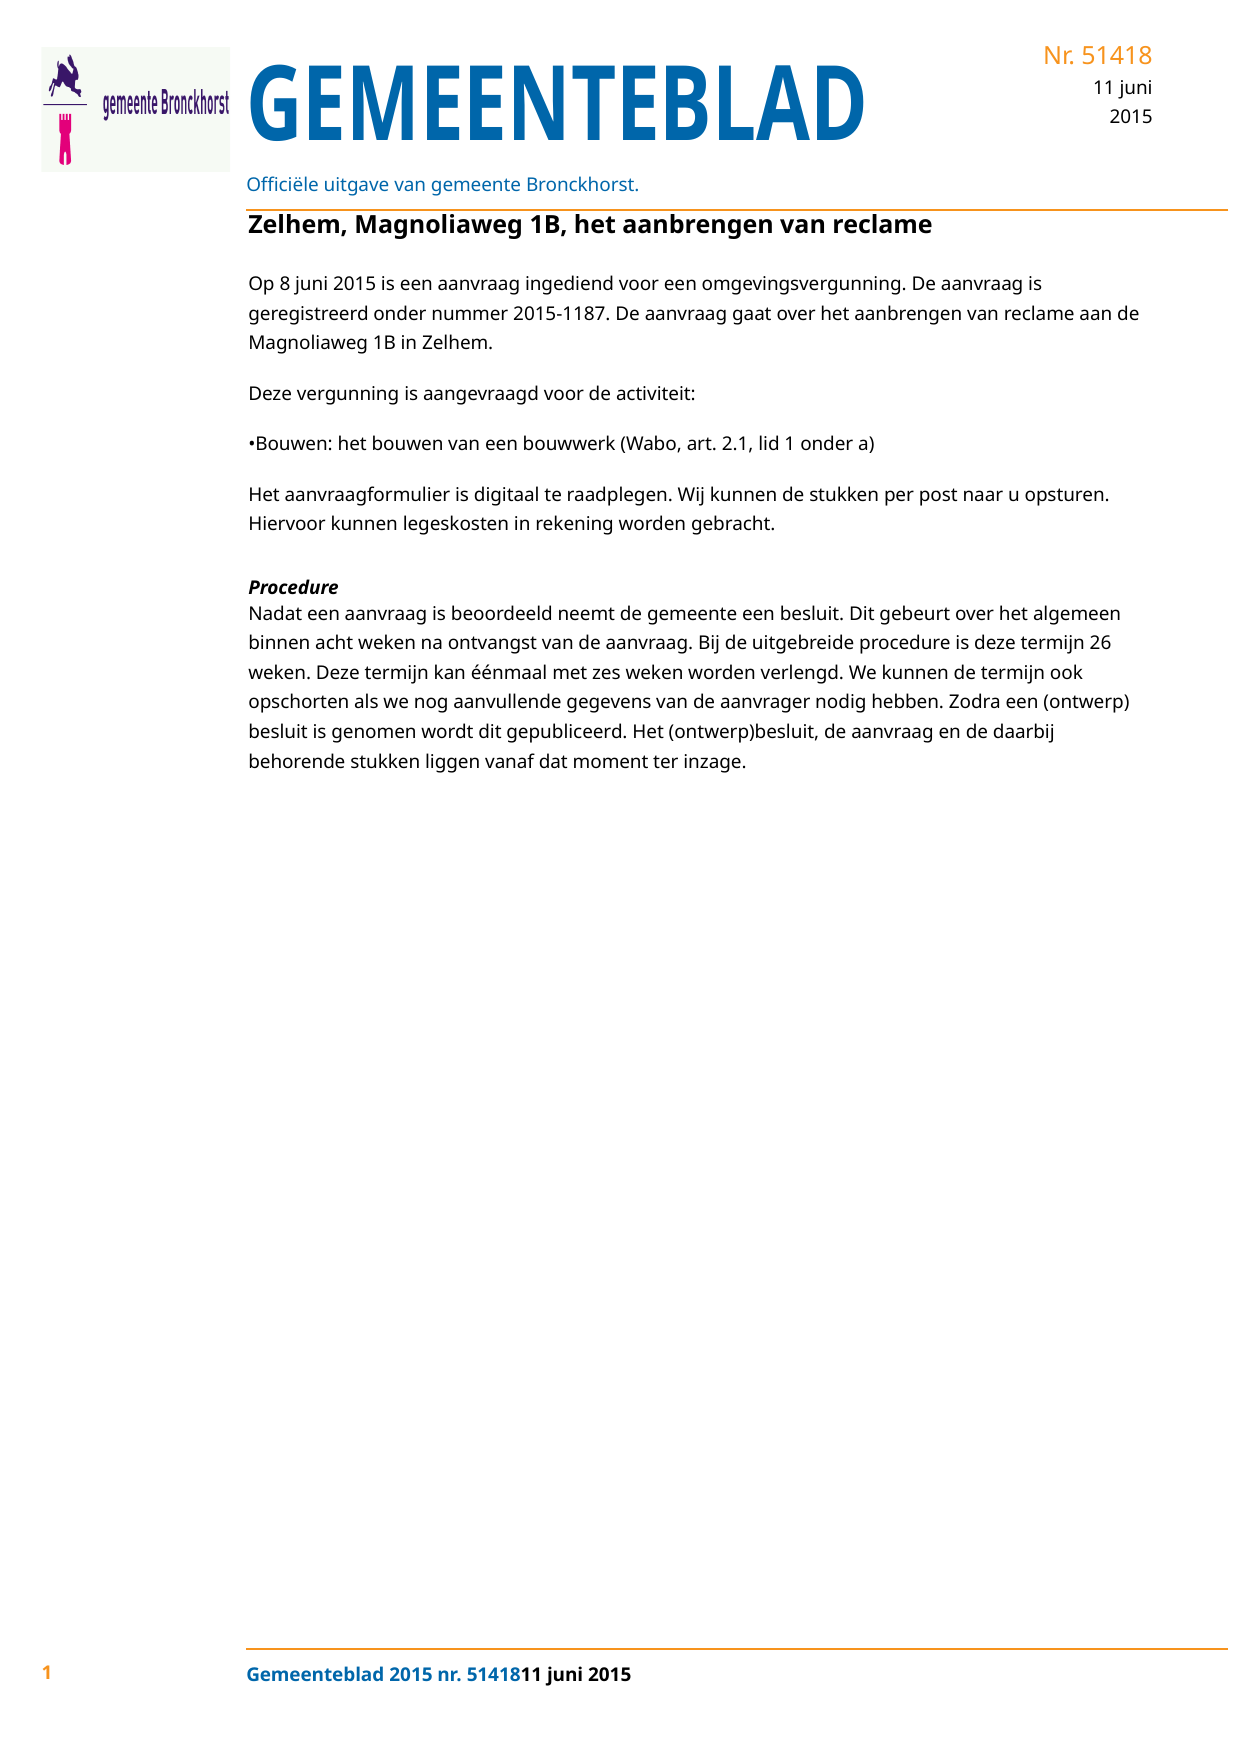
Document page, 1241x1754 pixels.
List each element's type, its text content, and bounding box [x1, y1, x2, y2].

text Het aanvraagformulier is digitaal te raadplegen. Wij kunnen de stukken per post naar u opsturen. Hiervoor kunnen legeskosten in rekening worden gebracht. [248, 481, 1152, 536]
text Nadat een aanvraag is beoordeeld neemt de gemeente een besluit. Dit gebeurt over het algemeen binnen acht weken na ontvangst van de aanvraag. Bij de uitgebreide procedure is deze termijn 26 weken. Deze termijn kan éénmaal met zes weken worden verlengd. We kunnen de termijn ook opschorten als we nog aanvullende gegevens van de aanvrager nodig hebben. Zodra een (ontwerp) besluit is genomen wordt dit gepubliceerd. Het (ontwerp)besluit, de aanvraag en de daarbij behorende stukken liggen vanaf dat moment ter inzage. [248, 600, 1152, 774]
picture [41, 47, 231, 172]
text Procedure [248, 574, 1152, 600]
text Op 8 juni 2015 is een aanvraag ingediend voor een omgevingsvergunning. De aanvraag is geregistreerd onder nummer 2015-1187. De aanvraag gaat over het aanbrengen van reclame aan de Magnoliaweg 1B in Zelhem. [248, 270, 1152, 355]
text •Bouwen: het bouwen van een bouwwerk (Wabo, art. 2.1, lid 1 onder a) [248, 430, 1152, 456]
text Zelhem, Magnoliaweg 1B, het aanbrengen van reclame [248, 211, 1152, 241]
text Deze vergunning is aangevraagd voor de activiteit: [248, 380, 1152, 406]
